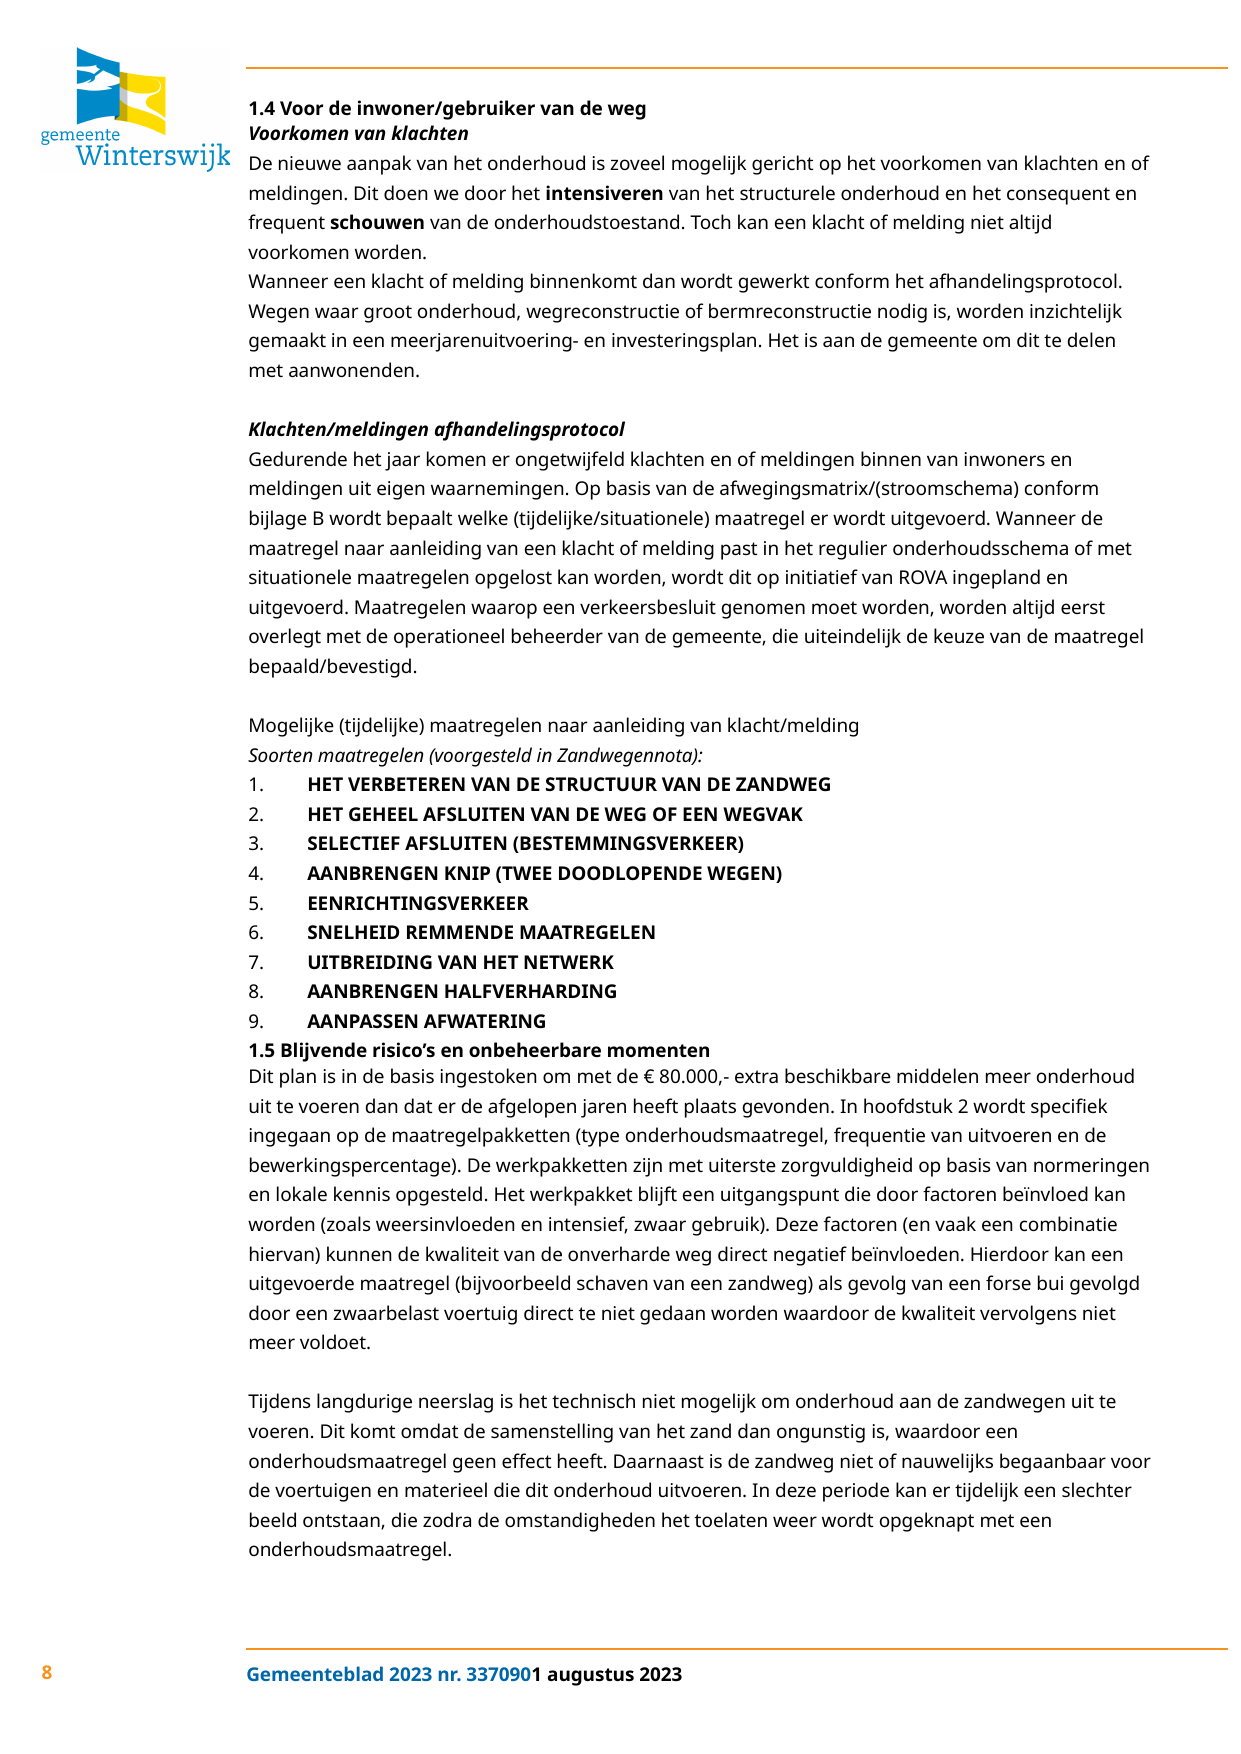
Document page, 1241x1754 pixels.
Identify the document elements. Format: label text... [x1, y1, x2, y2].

text 1.4 Voor de inwoner/gebruiker van de weg [248, 95, 1152, 121]
text 1.5 Blijvende risico’s en onbeheerbare momenten [248, 1038, 1152, 1063]
text Gedurende het jaar komen er ongetwijfeld klachten en of meldingen binnen van inwoners en meldingen uit eigen waarnemingen. Op basis van de afwegingsmatrix/(stroomschema) conform bijlage B wordt bepaalt welke (tijdelijke/situationele) maatregel er wordt uitgevoerd. Wanneer de maatregel naar aanleiding van een klacht of melding past in het regulier onderhoudsschema of met situationele maatregelen opgelost kan worden, wordt dit op initiatief van ROVA ingepland en uitgevoerd. Maatregelen waarop een verkeersbesluit genomen moet worden, worden altijd eerst overlegt met de operationeel beheerder van de gemeente, die uiteindelijk de keuze van de maatregel bepaald/bevestigd. [248, 446, 1152, 679]
text De nieuwe aanpak van het onderhoud is zoveel mogelijk gericht op het voorkomen van klachten en of meldingen. Dit doen we door het intensiveren van het structurele onderhoud en het consequent en frequent schouwen van de onderhoudstoestand. Toch kan een klacht of melding niet altijd voorkomen worden. [248, 150, 1152, 264]
list AANBRENGEN KNIP (TWEE DOODLOPENDE WEGEN) [248, 860, 1152, 886]
list HET GEHEEL AFSLUITEN VAN DE WEG OF EEN WEGVAK [248, 801, 1152, 827]
picture [41, 47, 231, 172]
list AANBRENGEN HALFVERHARDING [248, 978, 1152, 1004]
list HET VERBETEREN VAN DE STRUCTUUR VAN DE ZANDWEG [248, 771, 1152, 797]
list AANPASSEN AFWATERING [248, 1008, 1152, 1034]
text Klachten/meldingen afhandelingsprotocol [248, 416, 1152, 442]
text Voorkomen van klachten [248, 121, 1152, 146]
list UITBREIDING VAN HET NETWERK [248, 949, 1152, 974]
text Soorten maatregelen (voorgesteld in Zandwegennota): [248, 742, 1152, 767]
text Dit plan is in de basis ingestoken om met de € 80.000,- extra beschikbare middelen meer onderhoud uit te voeren dan dat er de afgelopen jaren heeft plaats gevonden. In hoofdstuk 2 wordt specifiek ingegaan op de maatregelpakketten (type onderhoudsmaatregel, frequentie van uitvoeren en de bewerkingspercentage). De werkpakketten zijn met uiterste zorgvuldigheid op basis van normeringen en lokale kennis opgesteld. Het werkpakket blijft een uitgangspunt die door factoren beïnvloed kan worden (zoals weersinvloeden en intensief, zwaar gebruik). Deze factoren (en vaak een combinatie hiervan) kunnen de kwaliteit van de onverharde weg direct negatief beïnvloeden. Hierdoor kan een uitgevoerde maatregel (bijvoorbeeld schaven van een zandweg) als gevolg van een forse bui gevolgd door een zwaarbelast voertuig direct te niet gedaan worden waardoor de kwaliteit vervolgens niet meer voldoet. [248, 1063, 1152, 1355]
picture [225, 153, 231, 162]
text Tijdens langdurige neerslag is het technisch niet mogelijk om onderhoud aan de zandwegen uit te voeren. Dit komt omdat de samenstelling van het zand dan ongunstig is, waardoor een onderhoudsmaatregel geen effect heeft. Daarnaast is de zandweg niet of nauwelijks begaanbaar voor de voertuigen en materieel die dit onderhoud uitvoeren. In deze periode kan er tijdelijk een slechter beeld ontstaan, die zodra de omstandigheden het toelaten weer wordt opgeknapt met een onderhoudsmaatregel. [248, 1389, 1152, 1562]
list SNELHEID REMMENDE MAATREGELEN [248, 919, 1152, 945]
text Mogelijke (tijdelijke) maatregelen naar aanleiding van klacht/melding [248, 712, 1152, 738]
text Wanneer een klacht of melding binnenkomt dan wordt gewerkt conform het afhandelingsprotocol. [248, 268, 1152, 294]
text Wegen waar groot onderhoud, wegreconstructie of bermreconstructie nodig is, worden inzichtelijk gemaakt in een meerjarenuitvoering- en investeringsplan. Het is aan de gemeente om dit te delen met aanwonenden. [248, 298, 1152, 383]
list EENRICHTINGSVERKEER [248, 890, 1152, 915]
list SELECTIEF AFSLUITEN (BESTEMMINGSVERKEER) [248, 831, 1152, 856]
